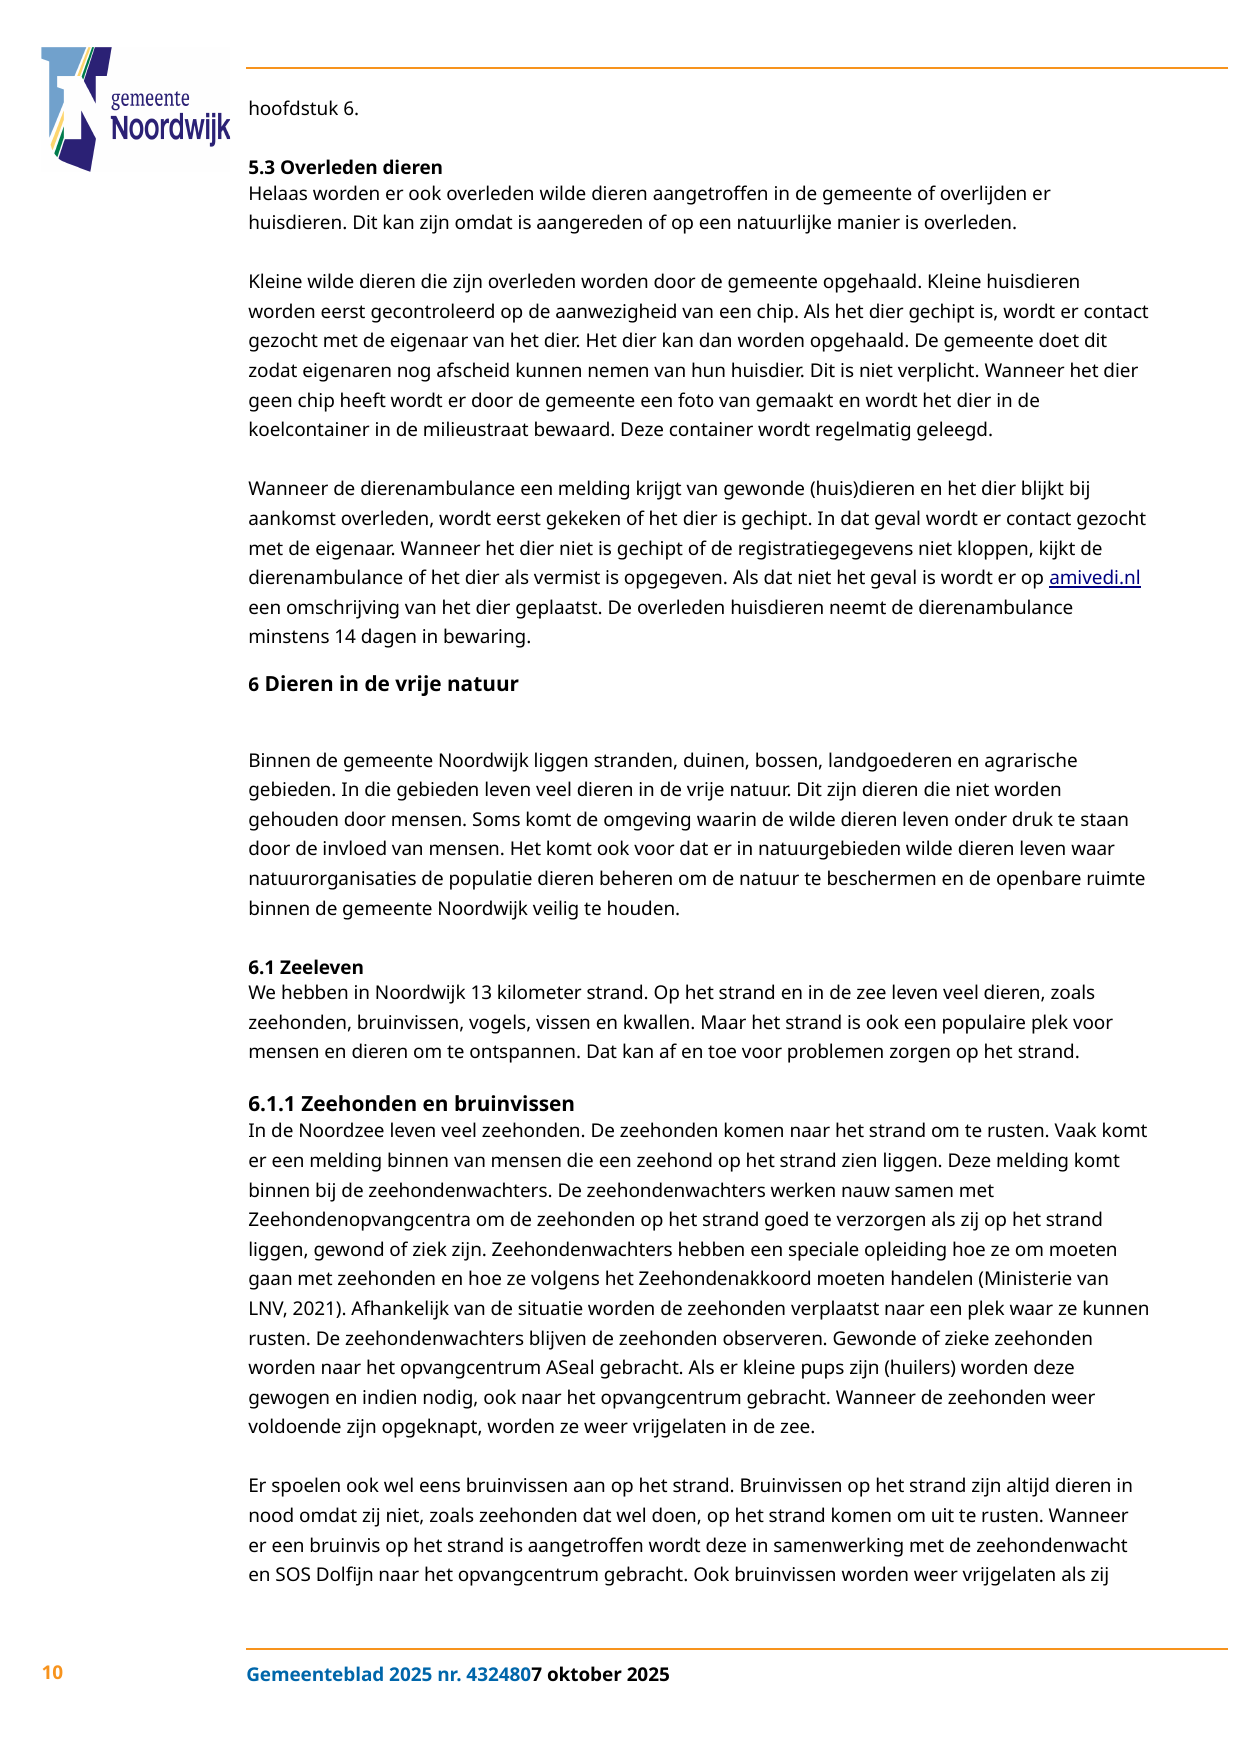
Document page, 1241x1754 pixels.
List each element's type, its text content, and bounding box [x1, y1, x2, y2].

text 6.1 Zeeleven [248, 954, 1152, 979]
text hoofdstuk 6. [248, 95, 1152, 121]
text Binnen de gemeente Noordwijk liggen stranden, duinen, bossen, landgoederen en agrarische gebieden. In die gebieden leven veel dieren in de vrije natuur. Dit zijn dieren die niet worden gehouden door mensen. Soms komt de omgeving waarin de wilde dieren leven onder druk te staan door de invloed van mensen. Het komt ook voor dat er in natuurgebieden wilde dieren leven waar natuurorganisaties de populatie dieren beheren om de natuur te beschermen en de openbare ruimte binnen de gemeente Noordwijk veilig te houden. [248, 747, 1152, 920]
text Kleine wilde dieren die zijn overleden worden door de gemeente opgehaald. Kleine huisdieren worden eerst gecontroleerd op de aanwezigheid van een chip. Als het dier gechipt is, wordt er contact gezocht met de eigenaar van het dier. Het dier kan dan worden opgehaald. De gemeente doet dit zodat eigenaren nog afscheid kunnen nemen van hun huisdier. Dit is niet verplicht. Wanneer het dier geen chip heeft wordt er door de gemeente een foto van gemaakt en wordt het dier in de koelcontainer in de milieustraat bewaard. Deze container wordt regelmatig geleegd. [248, 268, 1152, 442]
picture [41, 47, 231, 172]
text Er spoelen ook wel eens bruinvissen aan op het strand. Bruinvissen op het strand zijn altijd dieren in nood omdat zij niet, zoals zeehonden dat wel doen, op het strand komen om uit te rusten. Wanneer er een bruinvis op het strand is aangetroffen wordt deze in samenwerking met de zeehondenwacht en SOS Dolfijn naar het opvangcentrum gebracht. Ook bruinvissen worden weer vrijgelaten als zij [248, 1473, 1152, 1587]
text 6 Dieren in de vrije natuur [248, 669, 1152, 697]
text Helaas worden er ook overleden wilde dieren aangetroffen in de gemeente of overlijden er huisdieren. Dit kan zijn omdat is aangereden of op een natuurlijke manier is overleden. [248, 180, 1152, 235]
text We hebben in Noordwijk 13 kilometer strand. Op het strand en in de zee leven veel dieren, zoals zeehonden, bruinvissen, vogels, vissen en kwallen. Maar het strand is ook een populaire plek voor mensen en dieren om te ontspannen. Dat kan af en toe voor problemen zorgen op het strand. [248, 979, 1152, 1064]
text Wanneer de dierenambulance een melding krijgt van gewonde (huis)dieren en het dier blijkt bij aankomst overleden, wordt eerst gekeken of het dier is gechipt. In dat geval wordt er contact gezocht met de eigenaar. Wanneer het dier niet is gechipt of de registratiegegevens niet kloppen, kijkt de dierenambulance of het dier als vermist is opgegeven. Als dat niet het geval is wordt er op amivedi.nl een omschrijving van het dier geplaatst. De overleden huisdieren neemt de dierenambulance minstens 14 dagen in bewaring. [248, 476, 1152, 649]
text 5.3 Overleden dieren [248, 154, 1152, 180]
text 6.1.1 Zeehonden en bruinvissen [248, 1089, 1152, 1118]
text In de Noordzee leven veel zeehonden. De zeehonden komen naar het strand om te rusten. Vaak komt er een melding binnen van mensen die een zeehond op het strand zien liggen. Deze melding komt binnen bij de zeehondenwachters. De zeehondenwachters werken nauw samen met Zeehondenopvangcentra om de zeehonden op het strand goed te verzorgen als zij op het strand liggen, gewond of ziek zijn. Zeehondenwachters hebben een speciale opleiding hoe ze om moeten gaan met zeehonden en hoe ze volgens het Zeehondenakkoord moeten handelen (Ministerie van LNV, 2021). Afhankelijk van de situatie worden de zeehonden verplaatst naar een plek waar ze kunnen rusten. De zeehondenwachters blijven de zeehonden observeren. Gewonde of zieke zeehonden worden naar het opvangcentrum ASeal gebracht. Als er kleine pups zijn (huilers) worden deze gewogen en indien nodig, ook naar het opvangcentrum gebracht. Wanneer de zeehonden weer voldoende zijn opgeknapt, worden ze weer vrijgelaten in de zee. [248, 1118, 1152, 1439]
